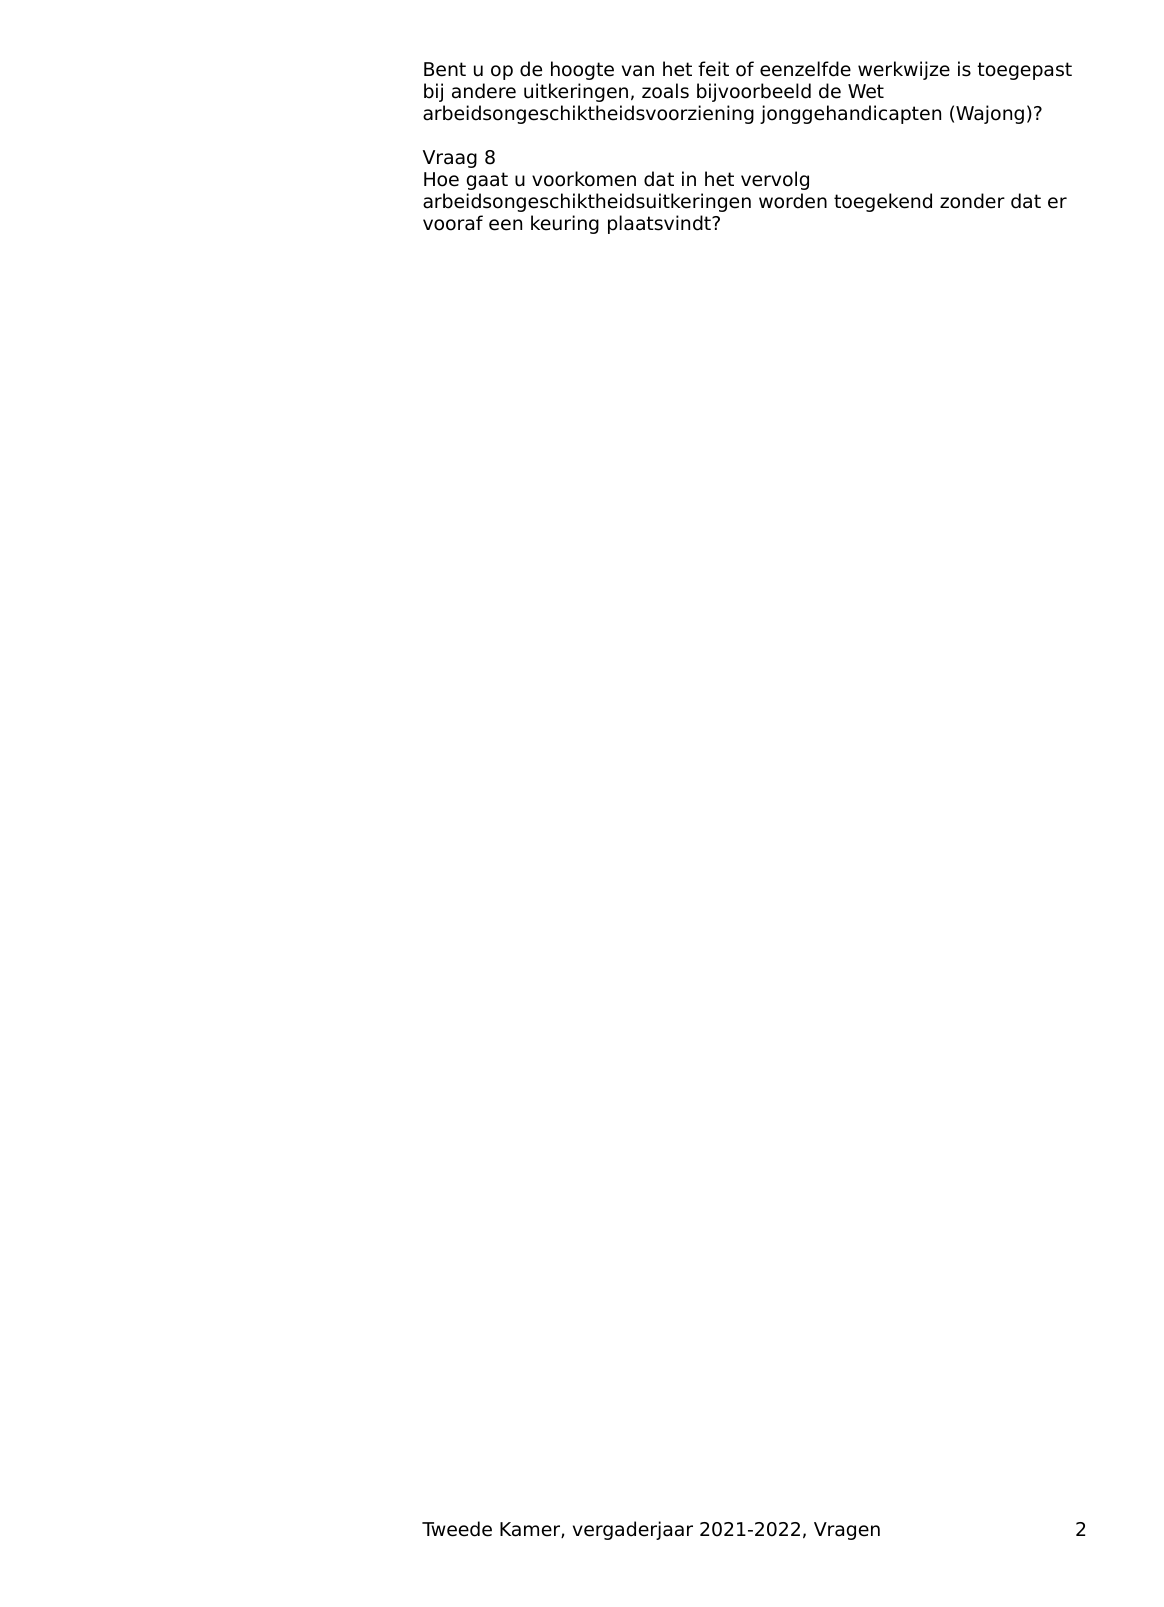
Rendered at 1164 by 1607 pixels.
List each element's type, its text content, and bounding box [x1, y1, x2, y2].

text Hoe gaat u voorkomen dat in het vervolg arbeidsongeschiktheidsuitkeringen worden toegekend zonder dat er vooraf een keuring plaatsvindt? [422, 169, 1087, 235]
text Bent u op de hoogte van het feit of eenzelfde werkwijze is toegepast bij andere uitkeringen, zoals bijvoorbeeld de Wet arbeidsongeschiktheidsvoorziening jonggehandicapten (Wajong)? [422, 59, 1087, 125]
text Vraag 8 [422, 147, 1087, 169]
